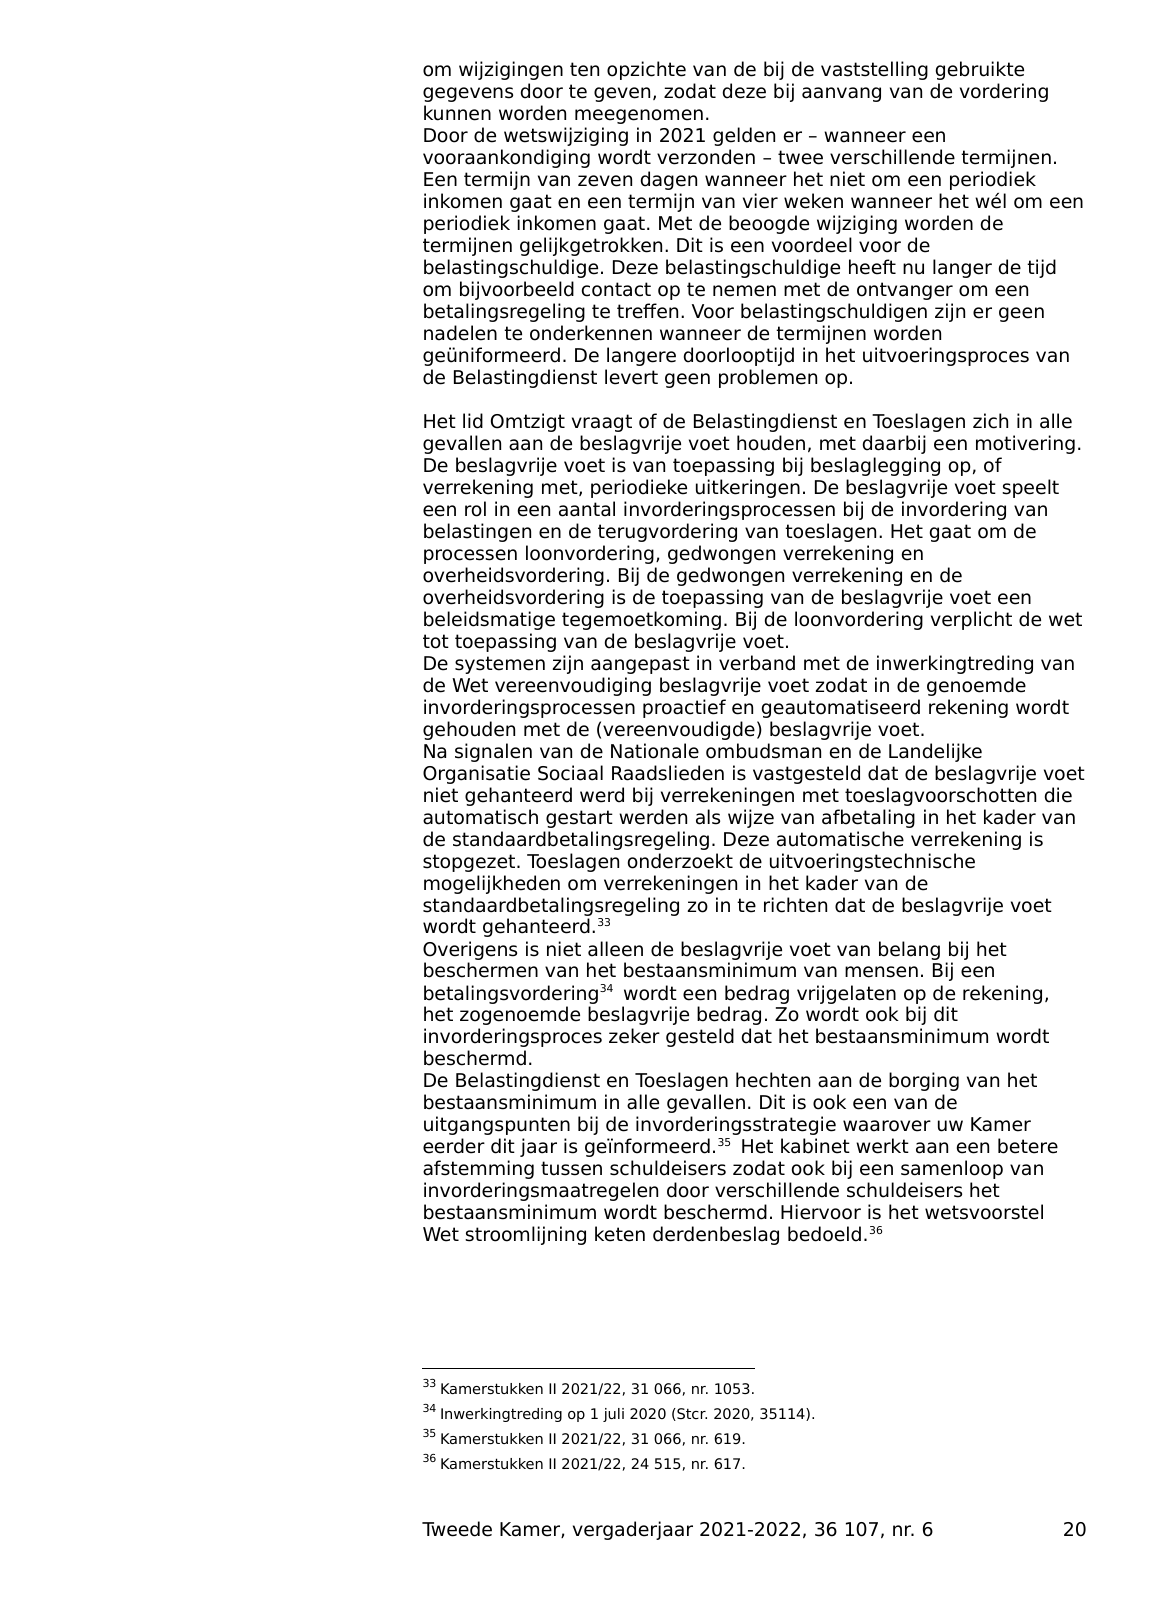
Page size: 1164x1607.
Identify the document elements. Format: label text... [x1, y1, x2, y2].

text Overigens is niet alleen de beslagvrije voet van belang bij het beschermen van het bestaansminimum van mensen. Bij een betalingsvordering wordt een bedrag vrijgelaten op de rekening, het zogenoemde beslagvrije bedrag. Zo wordt ook bij dit invorderingsproces zeker gesteld dat het bestaansminimum wordt beschermd. [422, 938, 1087, 1070]
text Door de wetswijziging in 2021 gelden er – wanneer een vooraankondiging wordt verzonden – twee verschillende termijnen. Een termijn van zeven dagen wanneer het niet om een periodiek inkomen gaat en een termijn van vier weken wanneer het wél om een periodiek inkomen gaat. Met de beoogde wijziging worden de termijnen gelijkgetrokken. Dit is een voordeel voor de belastingschuldige. Deze belastingschuldige heeft nu langer de tijd om bijvoorbeeld contact op te nemen met de ontvanger om een betalingsregeling te treffen. Voor belastingschuldigen zijn er geen nadelen te onderkennen wanneer de termijnen worden geüniformeerd. De langere doorlooptijd in het uitvoeringsproces van de Belastingdienst levert geen problemen op. [422, 125, 1087, 389]
text De Belastingdienst en Toeslagen hechten aan de borging van het bestaansminimum in alle gevallen. Dit is ook een van de uitgangspunten bij de invorderingsstrategie waarover uw Kamer eerder dit jaar is geïnformeerd. Het kabinet werkt aan een betere afstemming tussen schuldeisers zodat ook bij een samenloop van invorderingsmaatregelen door verschillende schuldeisers het bestaansminimum wordt beschermd. Hiervoor is het wetsvoorstel Wet stroomlijning keten derdenbeslag bedoeld. [422, 1070, 1087, 1246]
text Inwerkingtreding op 1 juli 2020 (Stcr. 2020, 35114). [422, 1402, 1087, 1424]
text Kamerstukken II 2021/22, 24 515, nr. 617. [422, 1452, 1087, 1474]
text Kamerstukken II 2021/22, 31 066, nr. 1053. [422, 1377, 1087, 1399]
text Na signalen van de Nationale ombudsman en de Landelijke Organisatie Sociaal Raadslieden is vastgesteld dat de beslagvrije voet niet gehanteerd werd bij verrekeningen met toeslagvoorschotten die automatisch gestart werden als wijze van afbetaling in het kader van de standaardbetalingsregeling. Deze automatische verrekening is stopgezet. Toeslagen onderzoekt de uitvoeringstechnische mogelijkheden om verrekeningen in het kader van de standaardbetalingsregeling zo in te richten dat de beslagvrije voet wordt gehanteerd. [422, 741, 1087, 938]
text De systemen zijn aangepast in verband met de inwerkingtreding van de Wet vereenvoudiging beslagvrije voet zodat in de genoemde invorderingsprocessen proactief en geautomatiseerd rekening wordt gehouden met de (vereenvoudigde) beslagvrije voet. [422, 653, 1087, 741]
text De beslagvrije voet is van toepassing bij beslaglegging op, of verrekening met, periodieke uitkeringen. De beslagvrije voet speelt een rol in een aantal invorderingsprocessen bij de invordering van belastingen en de terugvordering van toeslagen. Het gaat om de processen loonvordering, gedwongen verrekening en overheidsvordering. Bij de gedwongen verrekening en de overheidsvordering is de toepassing van de beslagvrije voet een beleidsmatige tegemoetkoming. Bij de loonvordering verplicht de wet tot toepassing van de beslagvrije voet. [422, 455, 1087, 653]
text om wijzigingen ten opzichte van de bij de vaststelling gebruikte gegevens door te geven, zodat deze bij aanvang van de vordering kunnen worden meegenomen. [422, 59, 1087, 125]
text Kamerstukken II 2021/22, 31 066, nr. 619. [422, 1427, 1087, 1449]
text Het lid Omtzigt vraagt of de Belastingdienst en Toeslagen zich in alle gevallen aan de beslagvrije voet houden, met daarbij een motivering. [422, 411, 1087, 455]
